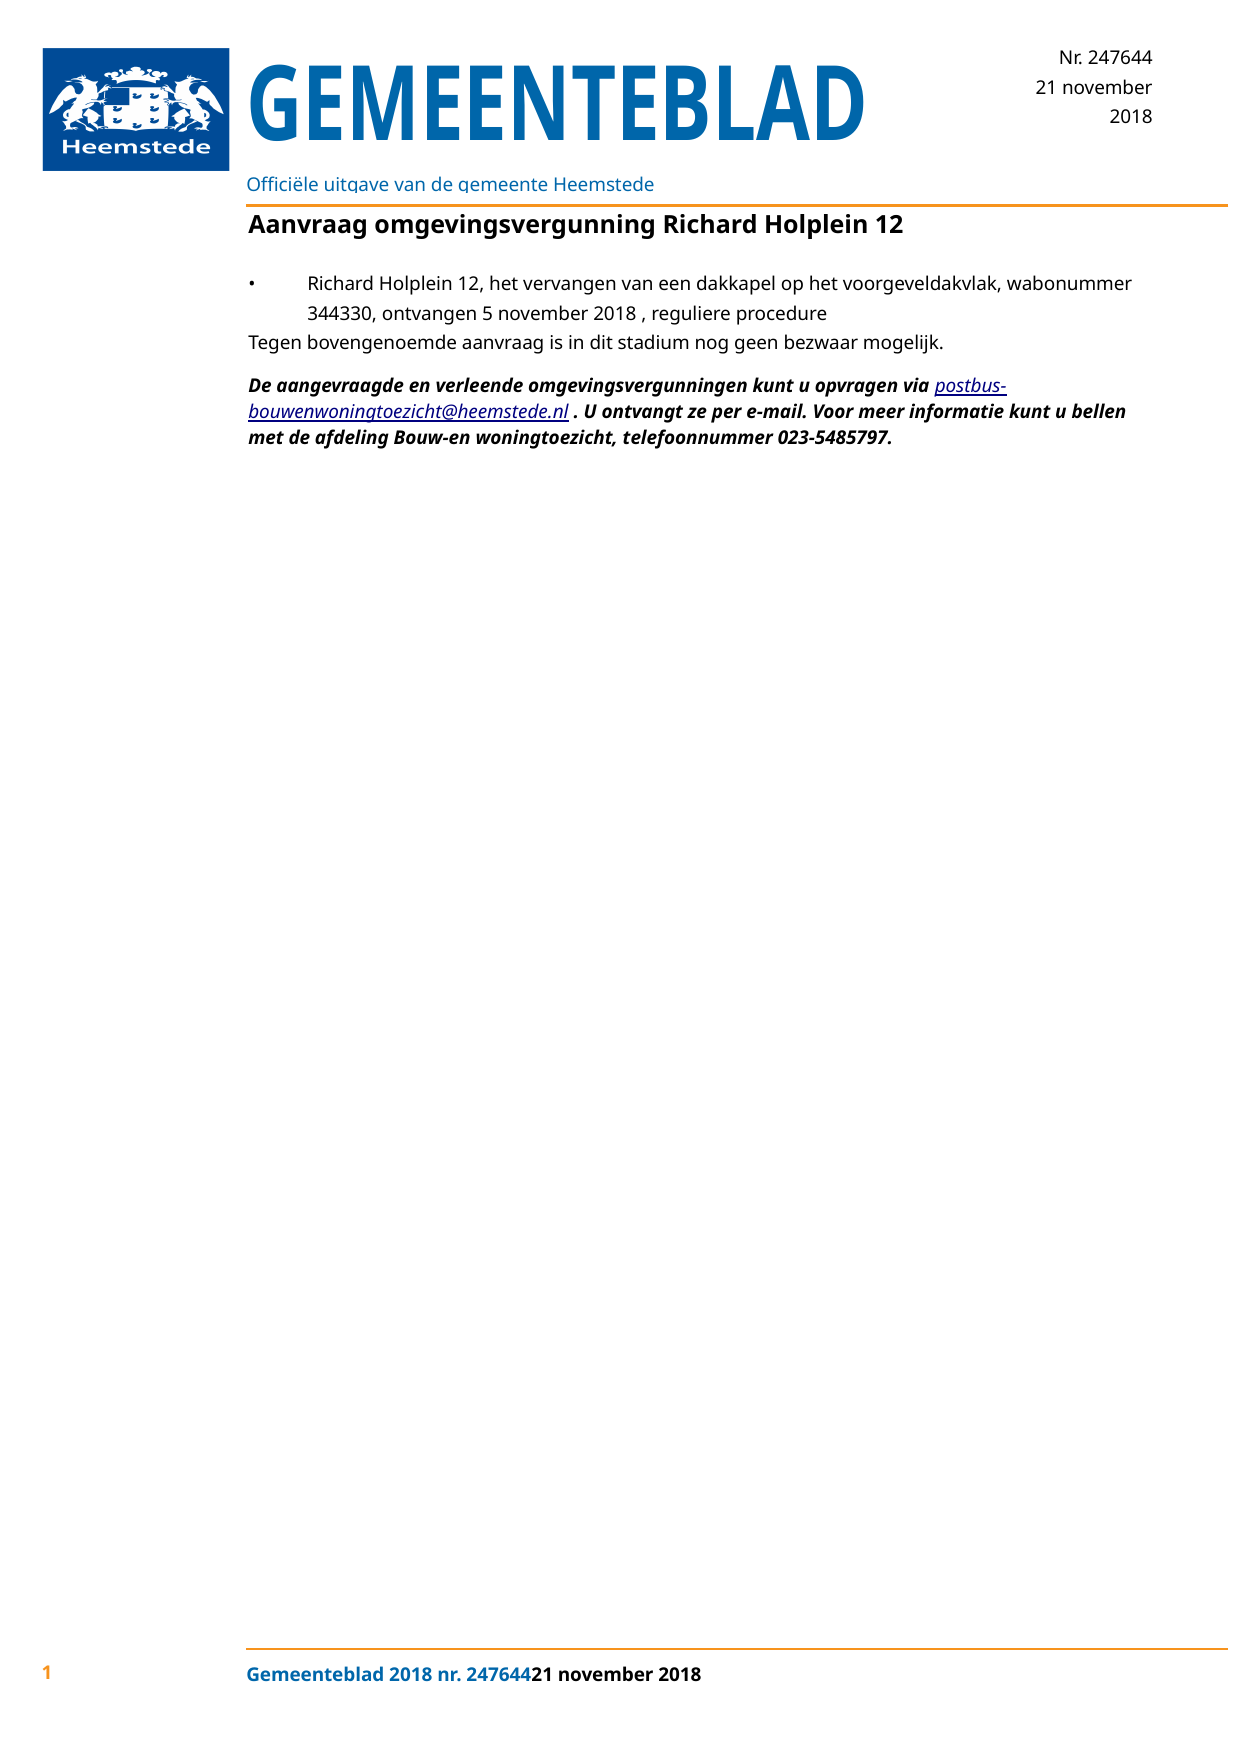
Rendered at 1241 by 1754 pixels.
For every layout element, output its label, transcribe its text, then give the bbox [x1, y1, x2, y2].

text De aangevraagde en verleende omgevingsvergunningen kunt u opvragen via postbus-bouwenwoningtoezicht@heemstede.nl . U ontvangt ze per e-mail. Voor meer informatie kunt u bellen met de afdeling Bouw-en woningtoezicht, telefoonnummer 023-5485797. [248, 373, 1152, 450]
text Aanvraag omgevingsvergunning Richard Holplein 12 [248, 207, 1152, 241]
text Tegen bovengenoemde aanvraag is in dit stadium nog geen bezwaar mogelijk. [248, 329, 1152, 355]
picture [41, 47, 231, 172]
list Richard Holplein 12, het vervangen van een dakkapel op het voorgeveldakvlak, wabonummer 344330, ontvangen 5 november 2018 , reguliere procedure [248, 270, 1152, 326]
